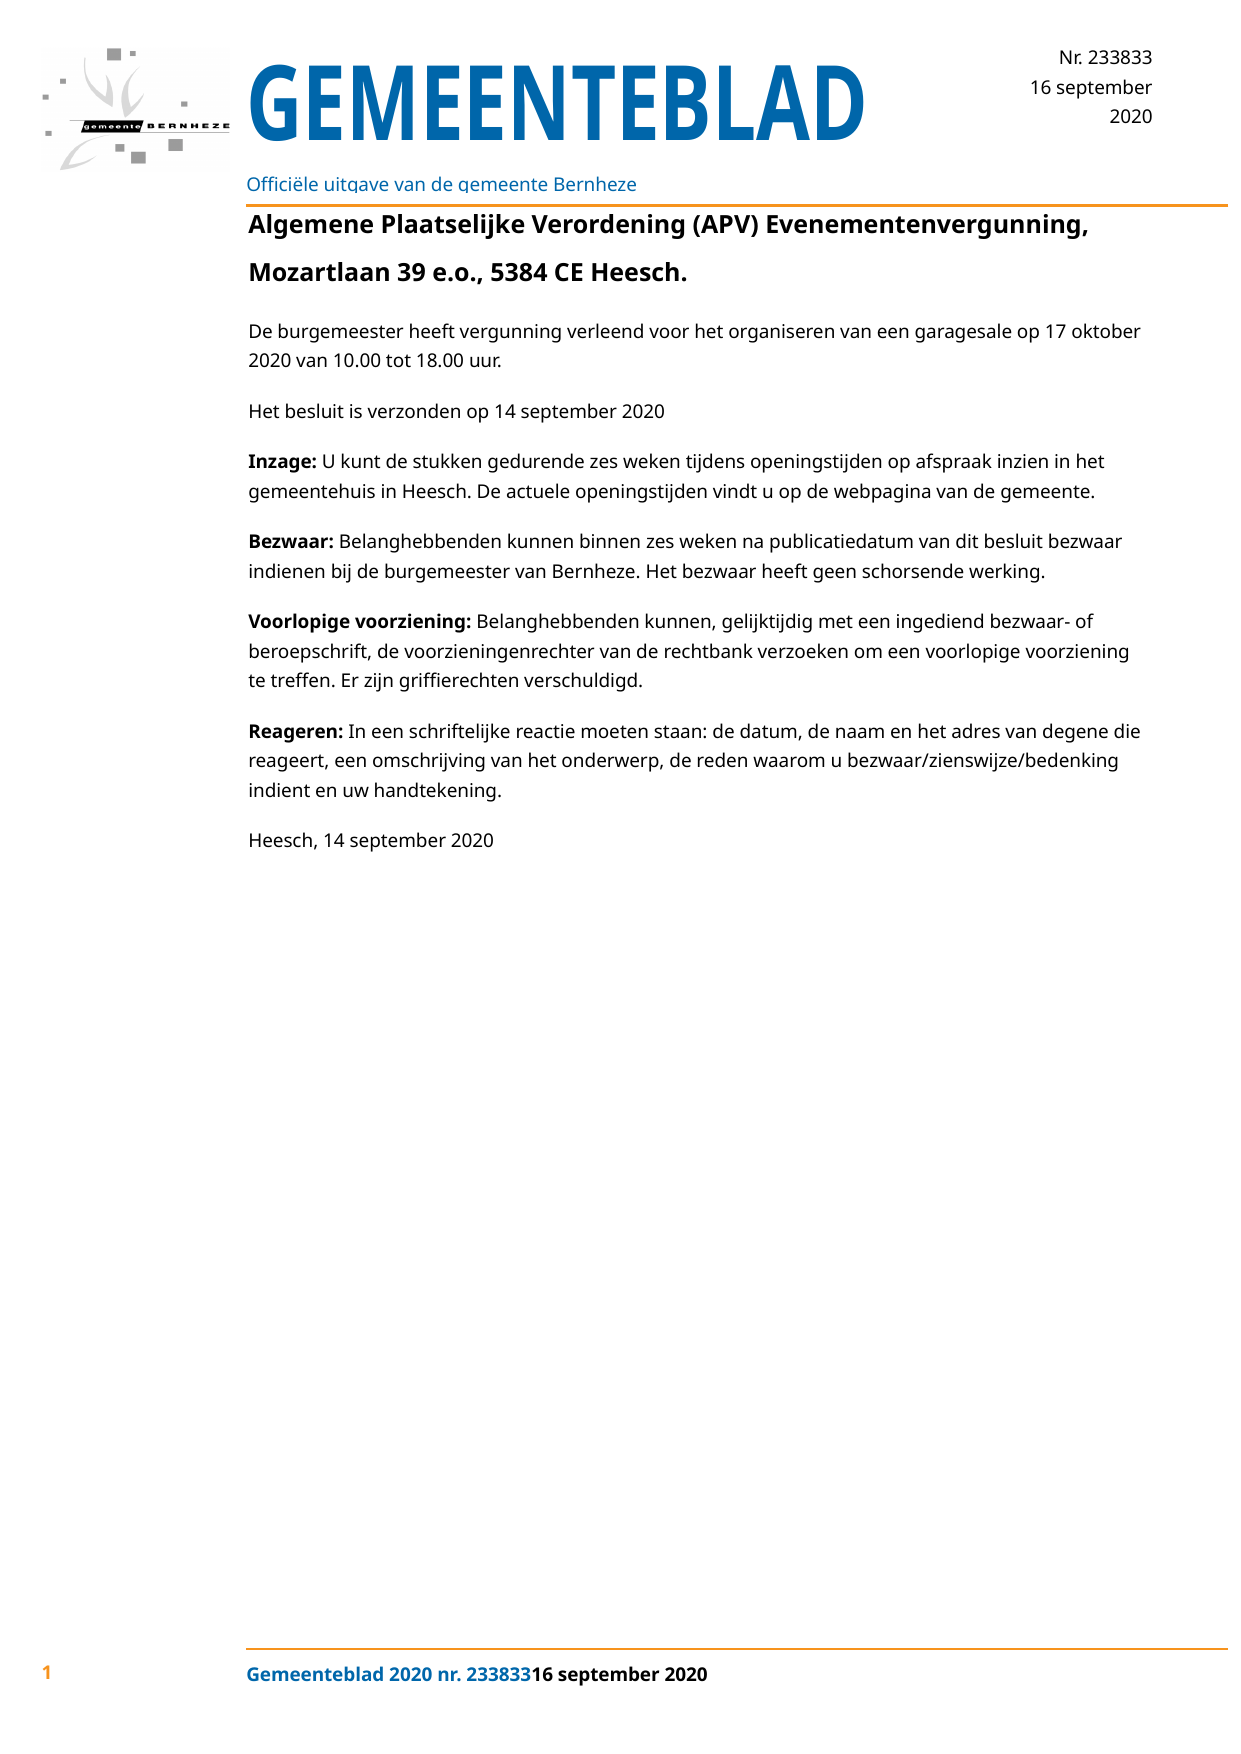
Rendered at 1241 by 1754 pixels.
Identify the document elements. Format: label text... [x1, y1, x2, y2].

text Inzage: U kunt de stukken gedurende zes weken tijdens openingstijden op afspraak inzien in het gemeentehuis in Heesch. De actuele openingstijden vindt u op de webpagina van de gemeente. [248, 448, 1152, 504]
text Reageren: In een schriftelijke reactie moeten staan: de datum, de naam en het adres van degene die reageert, een omschrijving van het onderwerp, de reden waarom u bezwaar/zienswijze/bedenking indient en uw handtekening. [248, 718, 1152, 803]
text Bezwaar: Belanghebbenden kunnen binnen zes weken na publicatiedatum van dit besluit bezwaar indienen bij de burgemeester van Bernheze. Het bezwaar heeft geen schorsende werking. [248, 528, 1152, 584]
text De burgemeester heeft vergunning verleend voor het organiseren van een garagesale op 17 oktober 2020 van 10.00 tot 18.00 uur. [248, 318, 1152, 373]
text Algemene Plaatselijke Verordening (APV) Evenementenvergunning, Mozartlaan 39 e.o., 5384 CE Heesch. [248, 207, 1152, 288]
picture [41, 47, 231, 172]
text Het besluit is verzonden op 14 september 2020 [248, 398, 1152, 424]
text Voorlopige voorziening: Belanghebbenden kunnen, gelijktijdig met een ingediend bezwaar- of beroepschrift, de voorzieningenrechter van de rechtbank verzoeken om een voorlopige voorziening te treffen. Er zijn griffierechten verschuldigd. [248, 608, 1152, 693]
text Heesch, 14 september 2020 [248, 827, 1152, 853]
